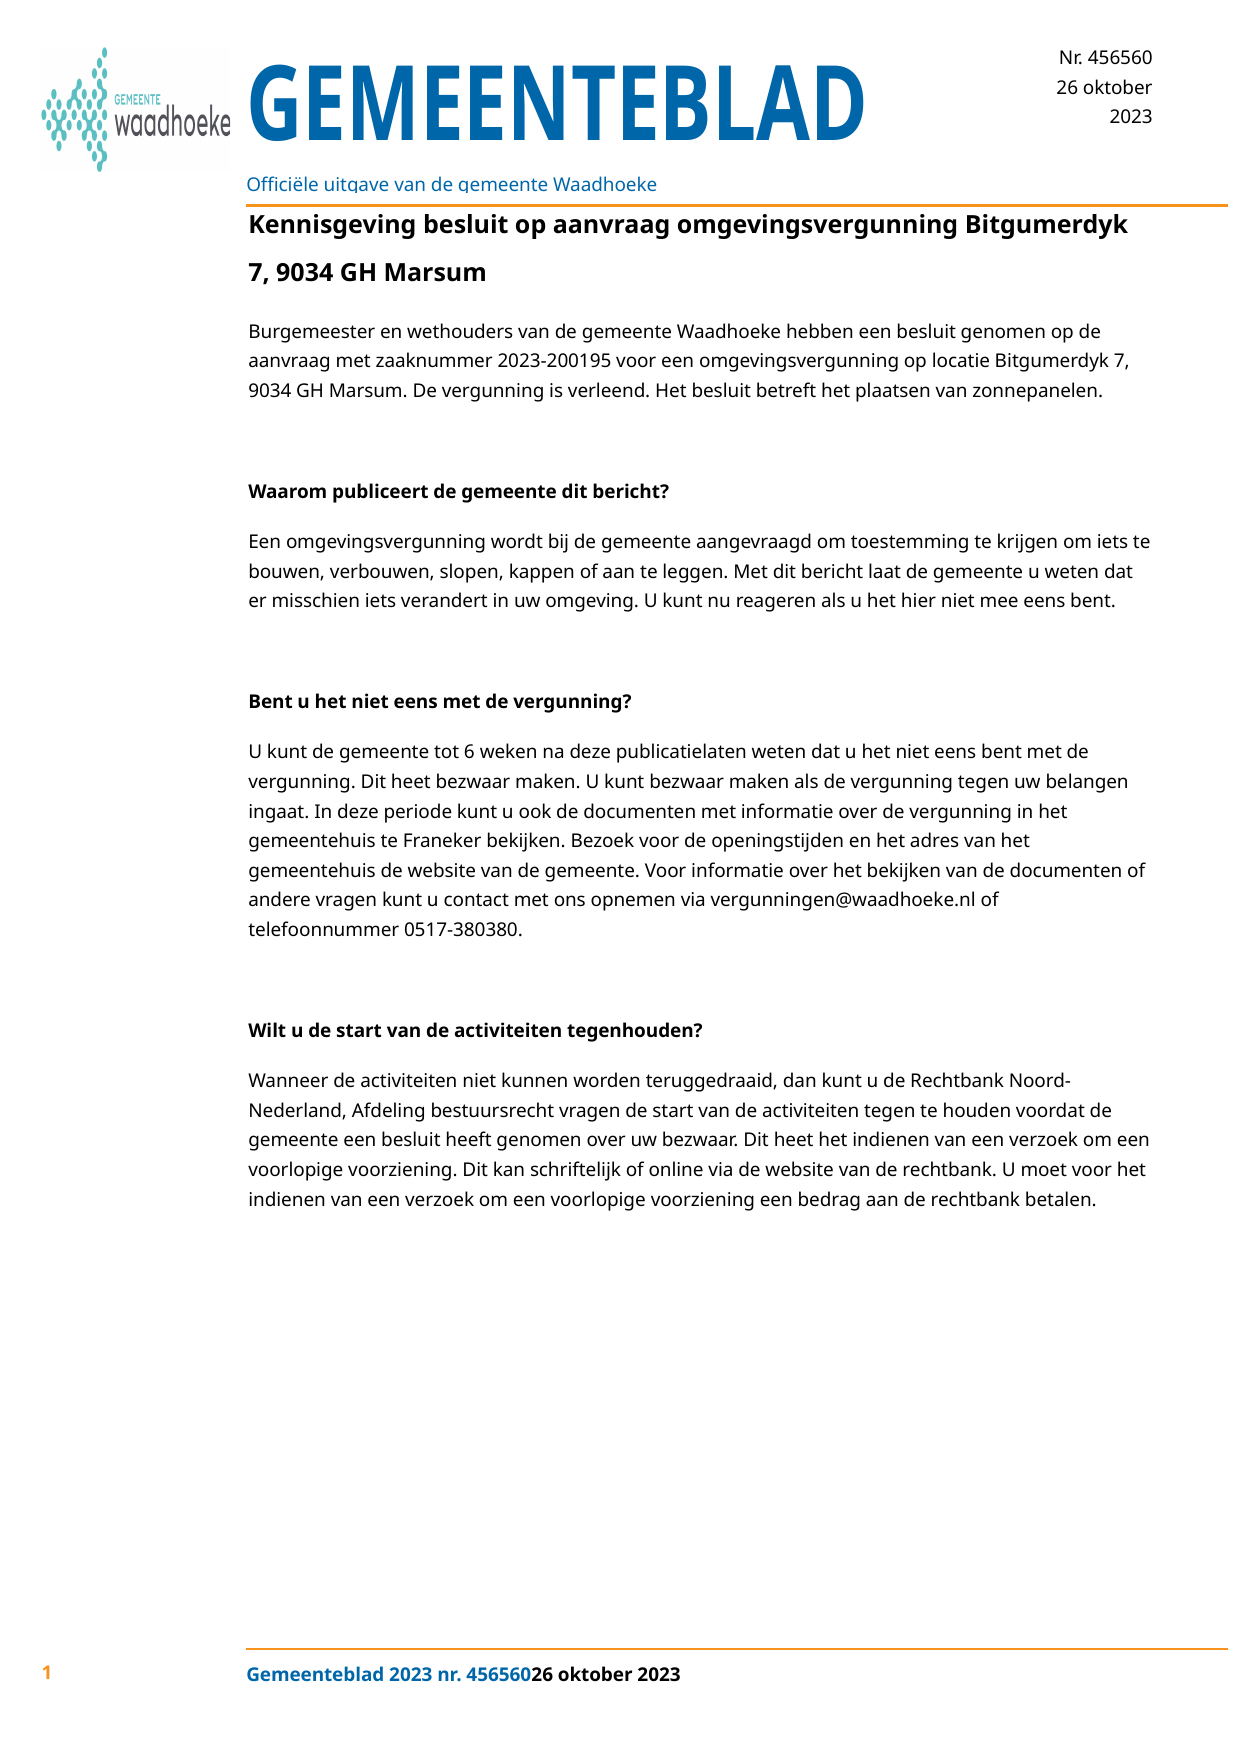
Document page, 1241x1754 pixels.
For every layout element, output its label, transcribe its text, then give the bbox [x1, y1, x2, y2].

text Waarom publiceert de gemeente dit bericht? [248, 478, 1152, 504]
text Wilt u de start van de activiteiten tegenhouden? [248, 1017, 1152, 1043]
text Wanneer de activiteiten niet kunnen worden teruggedraaid, dan kunt u de Rechtbank Noord-Nederland, Afdeling bestuursrecht vragen de start van de activiteiten tegen te houden voordat de gemeente een besluit heeft genomen over uw bezwaar. Dit heet het indienen van een verzoek om een voorlopige voorziening. Dit kan schriftelijk of online via de website van de rechtbank. U moet voor het indienen van een verzoek om een voorlopige voorziening een bedrag aan de rechtbank betalen. [248, 1067, 1152, 1212]
text Bent u het niet eens met de vergunning? [248, 688, 1152, 714]
text Burgemeester en wethouders van de gemeente Waadhoeke hebben een besluit genomen op de aanvraag met zaaknummer 2023-200195 voor een omgevingsvergunning op locatie Bitgumerdyk 7, 9034 GH Marsum. De vergunning is verleend. Het besluit betreft het plaatsen van zonnepanelen. [248, 318, 1152, 403]
text Kennisgeving besluit op aanvraag omgevingsvergunning Bitgumerdyk 7, 9034 GH Marsum [248, 207, 1152, 288]
text U kunt de gemeente tot 6 weken na deze publicatielaten weten dat u het niet eens bent met de vergunning. Dit heet bezwaar maken. U kunt bezwaar maken als de vergunning tegen uw belangen ingaat. In deze periode kunt u ook de documenten met informatie over de vergunning in het gemeentehuis te Franeker bekijken. Bezoek voor de openingstijden en het adres van het gemeentehuis de website van de gemeente. Voor informatie over het bekijken van de documenten of andere vragen kunt u contact met ons opnemen via vergunningen@waadhoeke.nl of telefoonnummer 0517-380380. [248, 739, 1152, 942]
text Een omgevingsvergunning wordt bij de gemeente aangevraagd om toestemming te krijgen om iets te bouwen, verbouwen, slopen, kappen of aan te leggen. Met dit bericht laat de gemeente u weten dat er misschien iets verandert in uw omgeving. U kunt nu reageren als u het hier niet mee eens bent. [248, 528, 1152, 613]
picture [41, 47, 231, 172]
